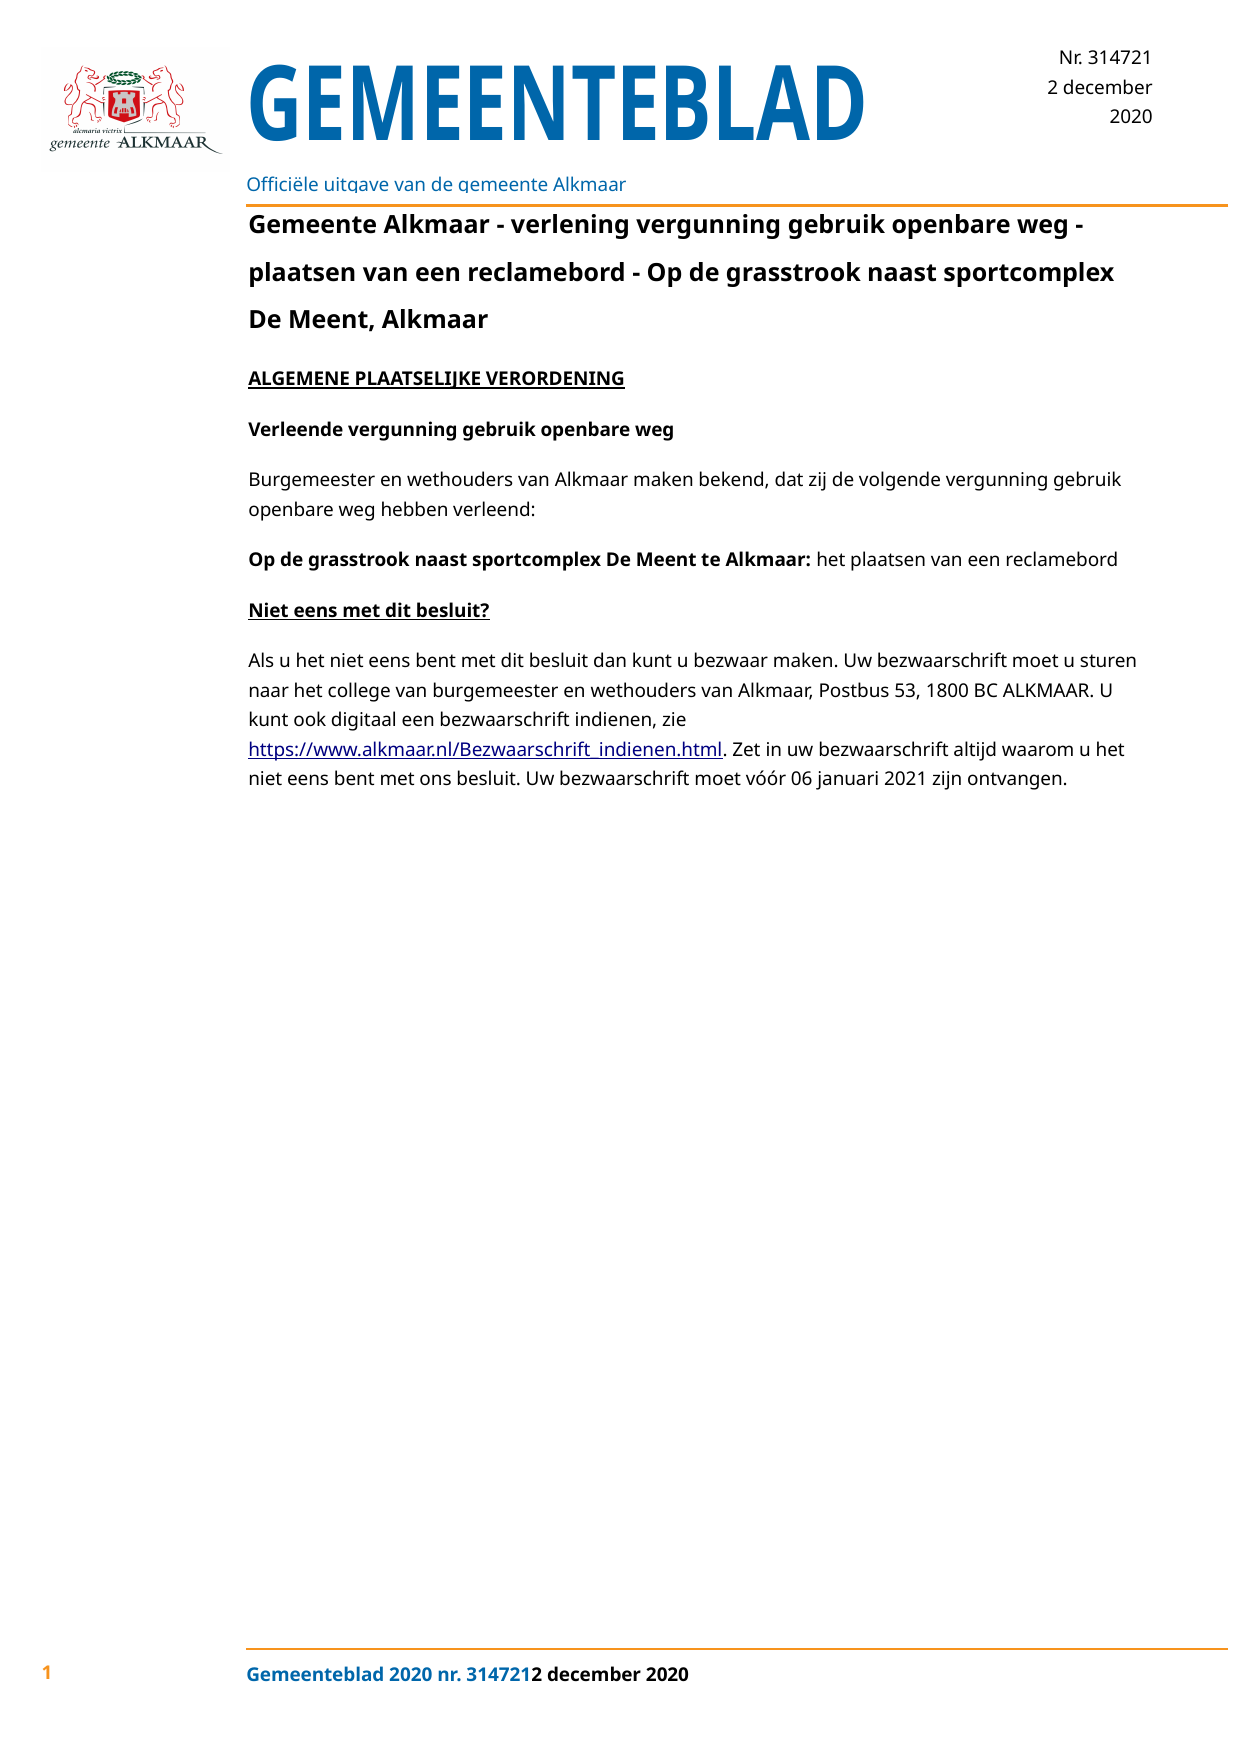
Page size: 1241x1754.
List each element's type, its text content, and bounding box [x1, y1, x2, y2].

text Verleende vergunning gebruik openbare weg [248, 416, 1152, 442]
text Als u het niet eens bent met dit besluit dan kunt u bezwaar maken. Uw bezwaarschrift moet u sturen naar het college van burgemeester en wethouders van Alkmaar, Postbus 53, 1800 BC ALKMAAR. U kunt ook digitaal een bezwaarschrift indienen, zie https://www.alkmaar.nl/Bezwaarschrift_indienen.html. Zet in uw bezwaarschrift altijd waarom u het niet eens bent met ons besluit. Uw bezwaarschrift moet vóór 06 januari 2021 zijn ontvangen. [248, 647, 1152, 791]
text Op de grasstrook naast sportcomplex De Meent te Alkmaar: het plaatsen van een reclamebord [248, 546, 1152, 572]
picture [41, 47, 231, 172]
text Niet eens met dit besluit? [248, 597, 1152, 622]
text ALGEMENE PLAATSELIJKE VERORDENING [248, 366, 1152, 391]
text Gemeente Alkmaar - verlening vergunning gebruik openbare weg - plaatsen van een reclamebord - Op de grasstrook naast sportcomplex De Meent, Alkmaar [248, 207, 1152, 336]
text Burgemeester en wethouders van Alkmaar maken bekend, dat zij de volgende vergunning gebruik openbare weg hebben verleend: [248, 466, 1152, 522]
